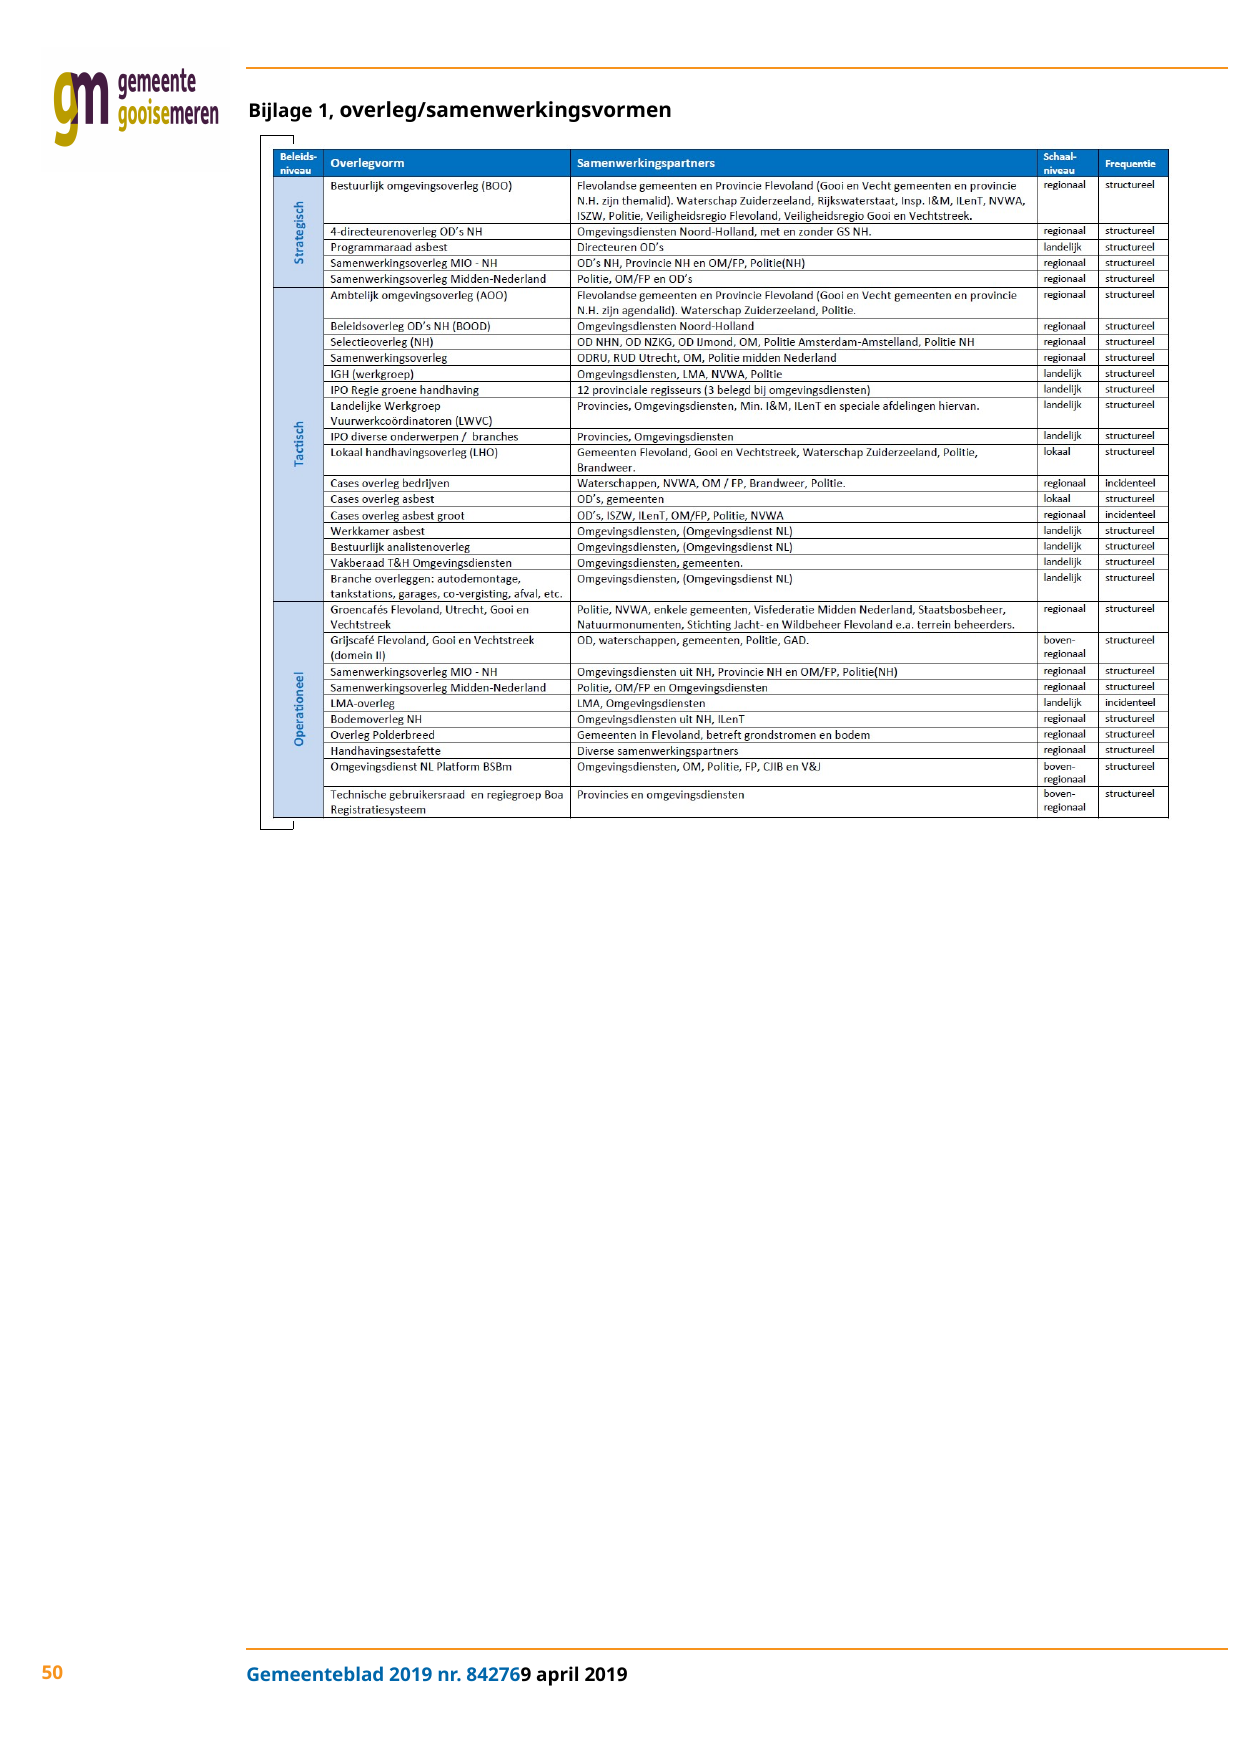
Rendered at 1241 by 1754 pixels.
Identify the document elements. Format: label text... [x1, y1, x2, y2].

picture [268, 144, 1173, 821]
picture [41, 47, 231, 172]
text Bijlage 1, overleg/samenwerkingsvormen [248, 95, 1152, 123]
